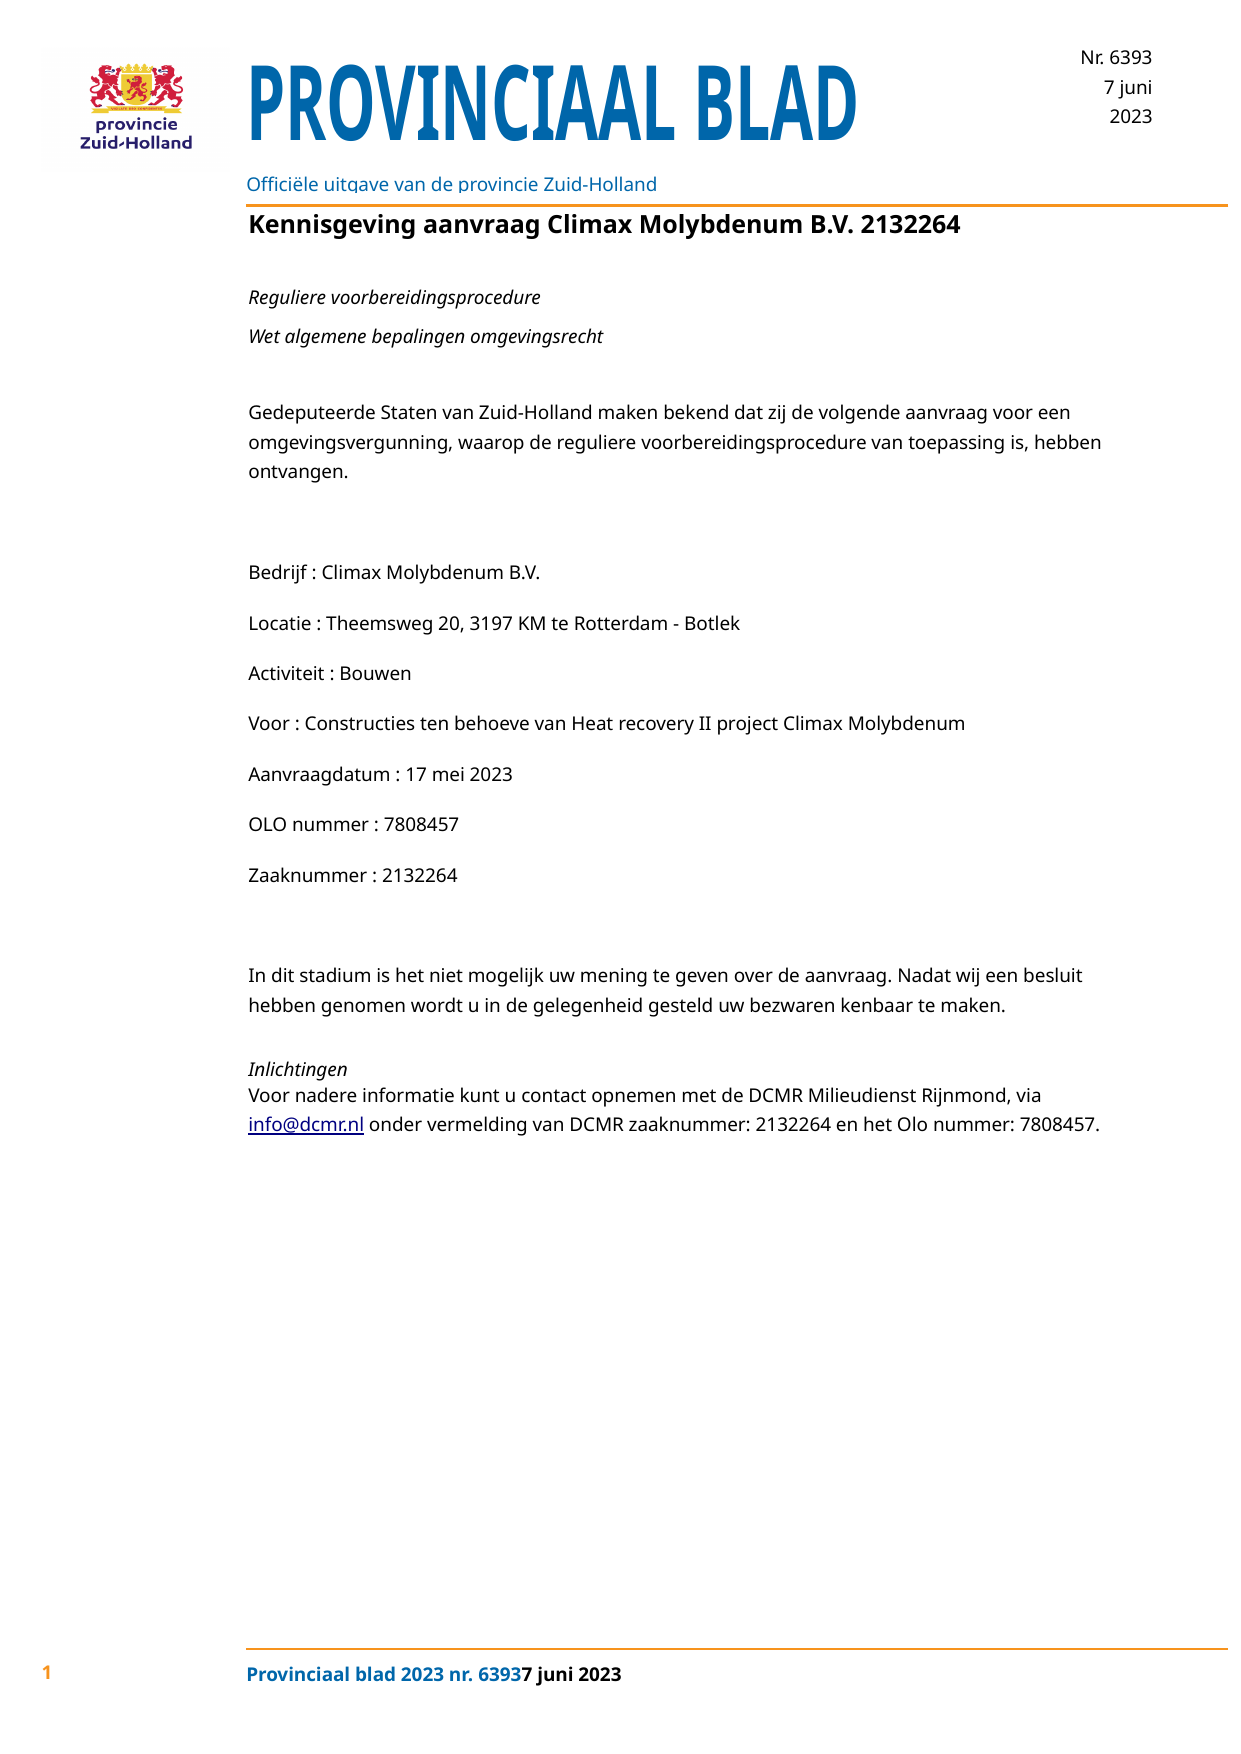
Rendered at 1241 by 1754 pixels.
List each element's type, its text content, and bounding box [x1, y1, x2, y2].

text Wet algemene bepalingen omgevingsrecht [248, 323, 1152, 349]
picture [41, 47, 231, 172]
text Activiteit : Bouwen [248, 660, 1152, 686]
text Voor : Constructies ten behoeve van Heat recovery II project Climax Molybdenum [248, 711, 1152, 736]
text In dit stadium is het niet mogelijk uw mening te geven over de aanvraag. Nadat wij een besluit hebben genomen wordt u in de gelegenheid gesteld uw bezwaren kenbaar te maken. [248, 963, 1152, 1018]
text Aanvraagdatum : 17 mei 2023 [248, 761, 1152, 787]
text Kennisgeving aanvraag Climax Molybdenum B.V. 2132264 [248, 207, 1152, 241]
text Zaaknummer : 2132264 [248, 862, 1152, 887]
text Locatie : Theemsweg 20, 3197 KM te Rotterdam - Botlek [248, 610, 1152, 635]
text Reguliere voorbereidingsprocedure [248, 284, 1152, 309]
text OLO nummer : 7808457 [248, 811, 1152, 837]
text Voor nadere informatie kunt u contact opnemen met de DCMR Milieudienst Rijnmond, via info@dcmr.nl onder vermelding van DCMR zaaknummer: 2132264 en het Olo nummer: 7808457. [248, 1082, 1152, 1137]
text Bedrijf : Climax Molybdenum B.V. [248, 559, 1152, 585]
text Gedeputeerde Staten van Zuid-Holland maken bekend dat zij de volgende aanvraag voor een omgevingsvergunning, waarop de reguliere voorbereidingsprocedure van toepassing is, hebben ontvangen. [248, 399, 1152, 484]
text Inlichtingen [248, 1056, 1152, 1082]
